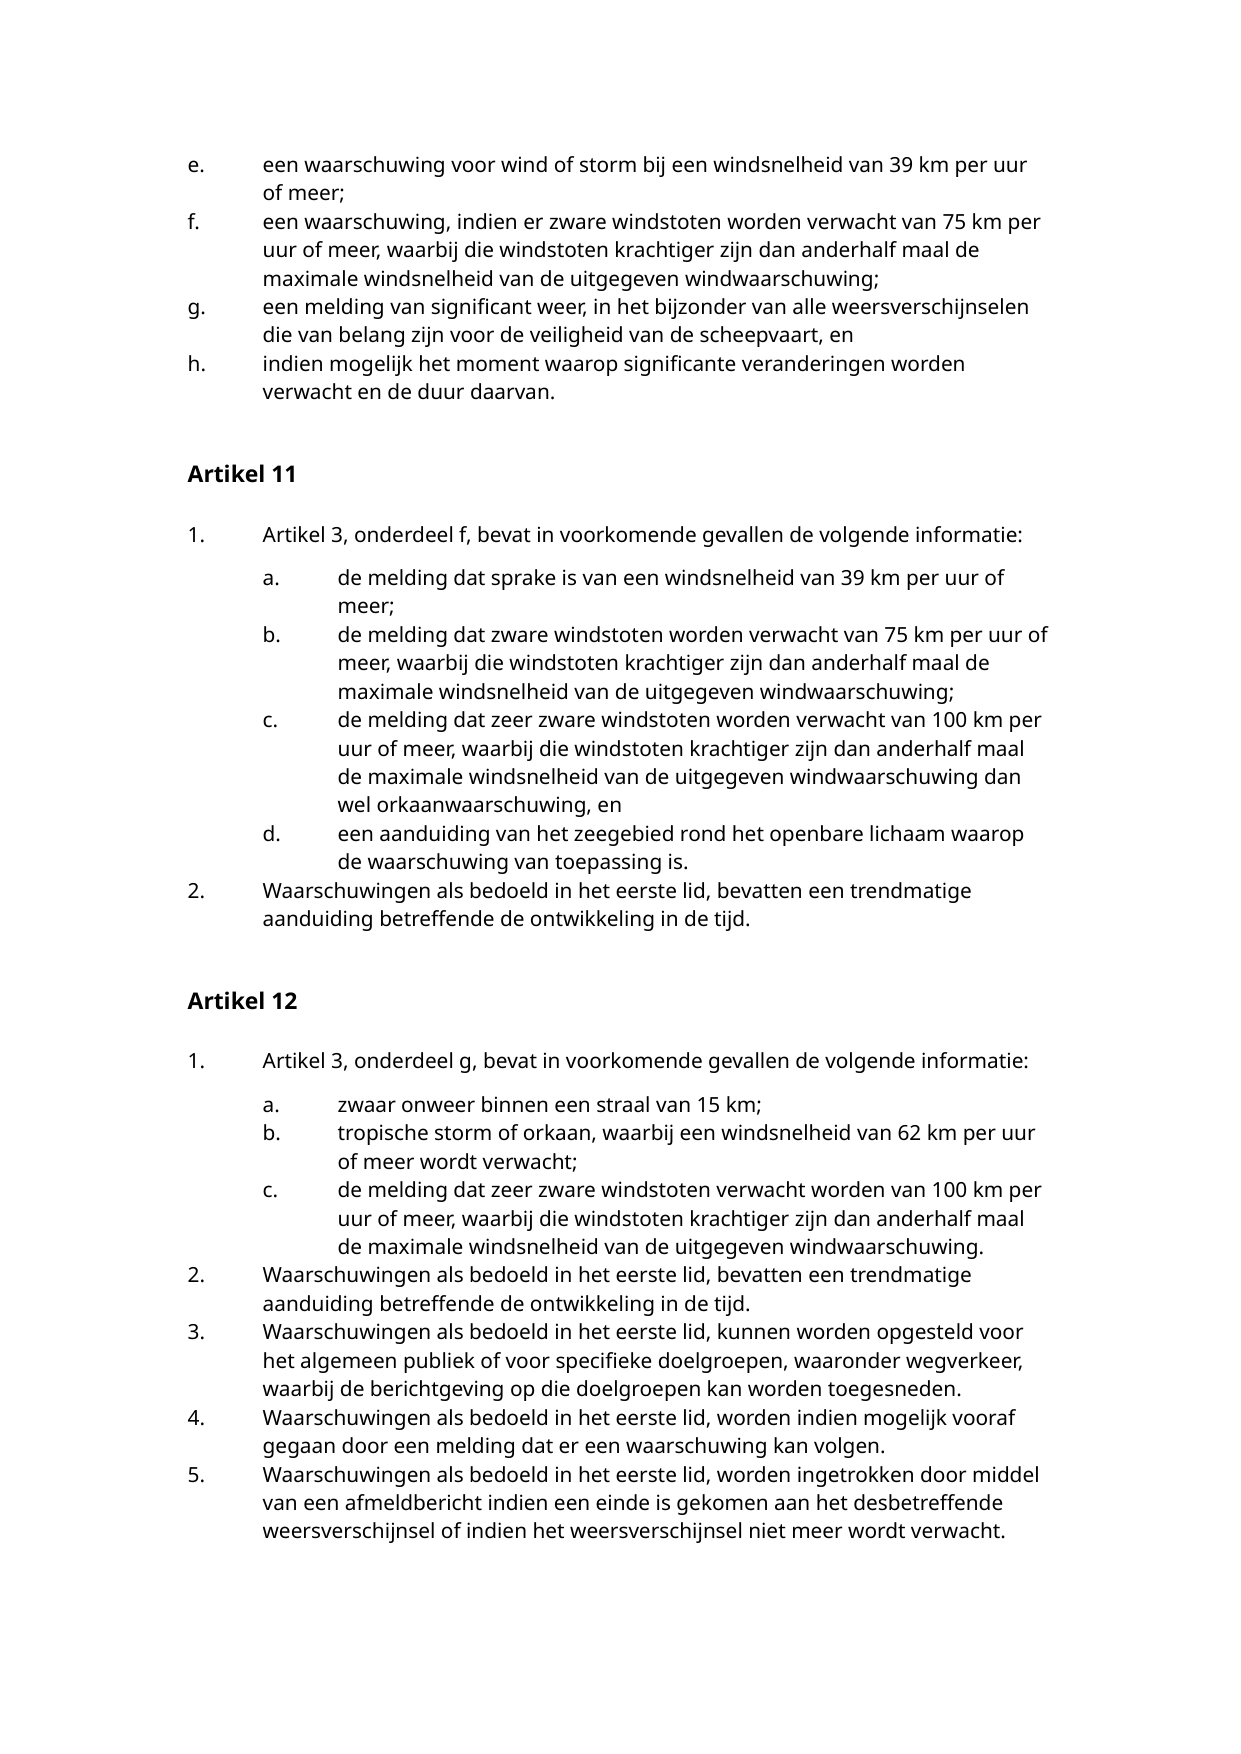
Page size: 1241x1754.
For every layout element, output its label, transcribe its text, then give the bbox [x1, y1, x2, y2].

list Waarschuwingen als bedoeld in het eerste lid, worden ingetrokken door middel van een afmeldbericht indien een einde is gekomen aan het desbetreffende weersverschijnsel of indien het weersverschijnsel niet meer wordt verwacht. [187, 1460, 1053, 1545]
list een aanduiding van het zeegebied rond het openbare lichaam waarop de waarschuwing van toepassing is. [262, 819, 1053, 876]
list zwaar onweer binnen een straal van 15 km; [262, 1090, 1053, 1118]
list tropische storm of orkaan, waarbij een windsnelheid van 62 km per uur of meer wordt verwacht; [262, 1118, 1053, 1175]
list Waarschuwingen als bedoeld in het eerste lid, worden indien mogelijk vooraf gegaan door een melding dat er een waarschuwing kan volgen. [187, 1403, 1053, 1460]
list Waarschuwingen als bedoeld in het eerste lid, bevatten een trendmatige aanduiding betreffende de ontwikkeling in de tijd. [187, 1261, 1053, 1317]
list Artikel 3, onderdeel f, bevat in voorkomende gevallen de volgende informatie: [187, 520, 1053, 548]
list Waarschuwingen als bedoeld in het eerste lid, bevatten een trendmatige aanduiding betreffende de ontwikkeling in de tijd. [187, 876, 1053, 933]
list de melding dat zware windstoten worden verwacht van 75 km per uur of meer, waarbij die windstoten krachtiger zijn dan anderhalf maal de maximale windsnelheid van de uitgegeven windwaarschuwing; [262, 620, 1053, 705]
list de melding dat sprake is van een windsnelheid van 39 km per uur of meer; [262, 563, 1053, 620]
list Artikel 3, onderdeel g, bevat in voorkomende gevallen de volgende informatie: [187, 1047, 1053, 1075]
list een waarschuwing, indien er zware windstoten worden verwacht van 75 km per uur of meer, waarbij die windstoten krachtiger zijn dan anderhalf maal de maximale windsnelheid van de uitgegeven windwaarschuwing; [187, 207, 1053, 292]
list de melding dat zeer zware windstoten worden verwacht van 100 km per uur of meer, waarbij die windstoten krachtiger zijn dan anderhalf maal de maximale windsnelheid van de uitgegeven windwaarschuwing dan wel orkaanwaarschuwing, en [262, 705, 1053, 819]
subtitle Artikel 12 [187, 985, 1053, 1017]
list een waarschuwing voor wind of storm bij een windsnelheid van 39 km per uur of meer; [187, 150, 1053, 207]
list een melding van significant weer, in het bijzonder van alle weersverschijnselen die van belang zijn voor de veiligheid van de scheepvaart, en [187, 292, 1053, 349]
list Waarschuwingen als bedoeld in het eerste lid, kunnen worden opgesteld voor het algemeen publiek of voor specifieke doelgroepen, waaronder wegverkeer, waarbij de berichtgeving op die doelgroepen kan worden toegesneden. [187, 1317, 1053, 1403]
subtitle Artikel 11 [187, 458, 1053, 490]
list indien mogelijk het moment waarop significante veranderingen worden verwacht en de duur daarvan. [187, 349, 1053, 406]
list de melding dat zeer zware windstoten verwacht worden van 100 km per uur of meer, waarbij die windstoten krachtiger zijn dan anderhalf maal de maximale windsnelheid van de uitgegeven windwaarschuwing. [262, 1175, 1053, 1261]
